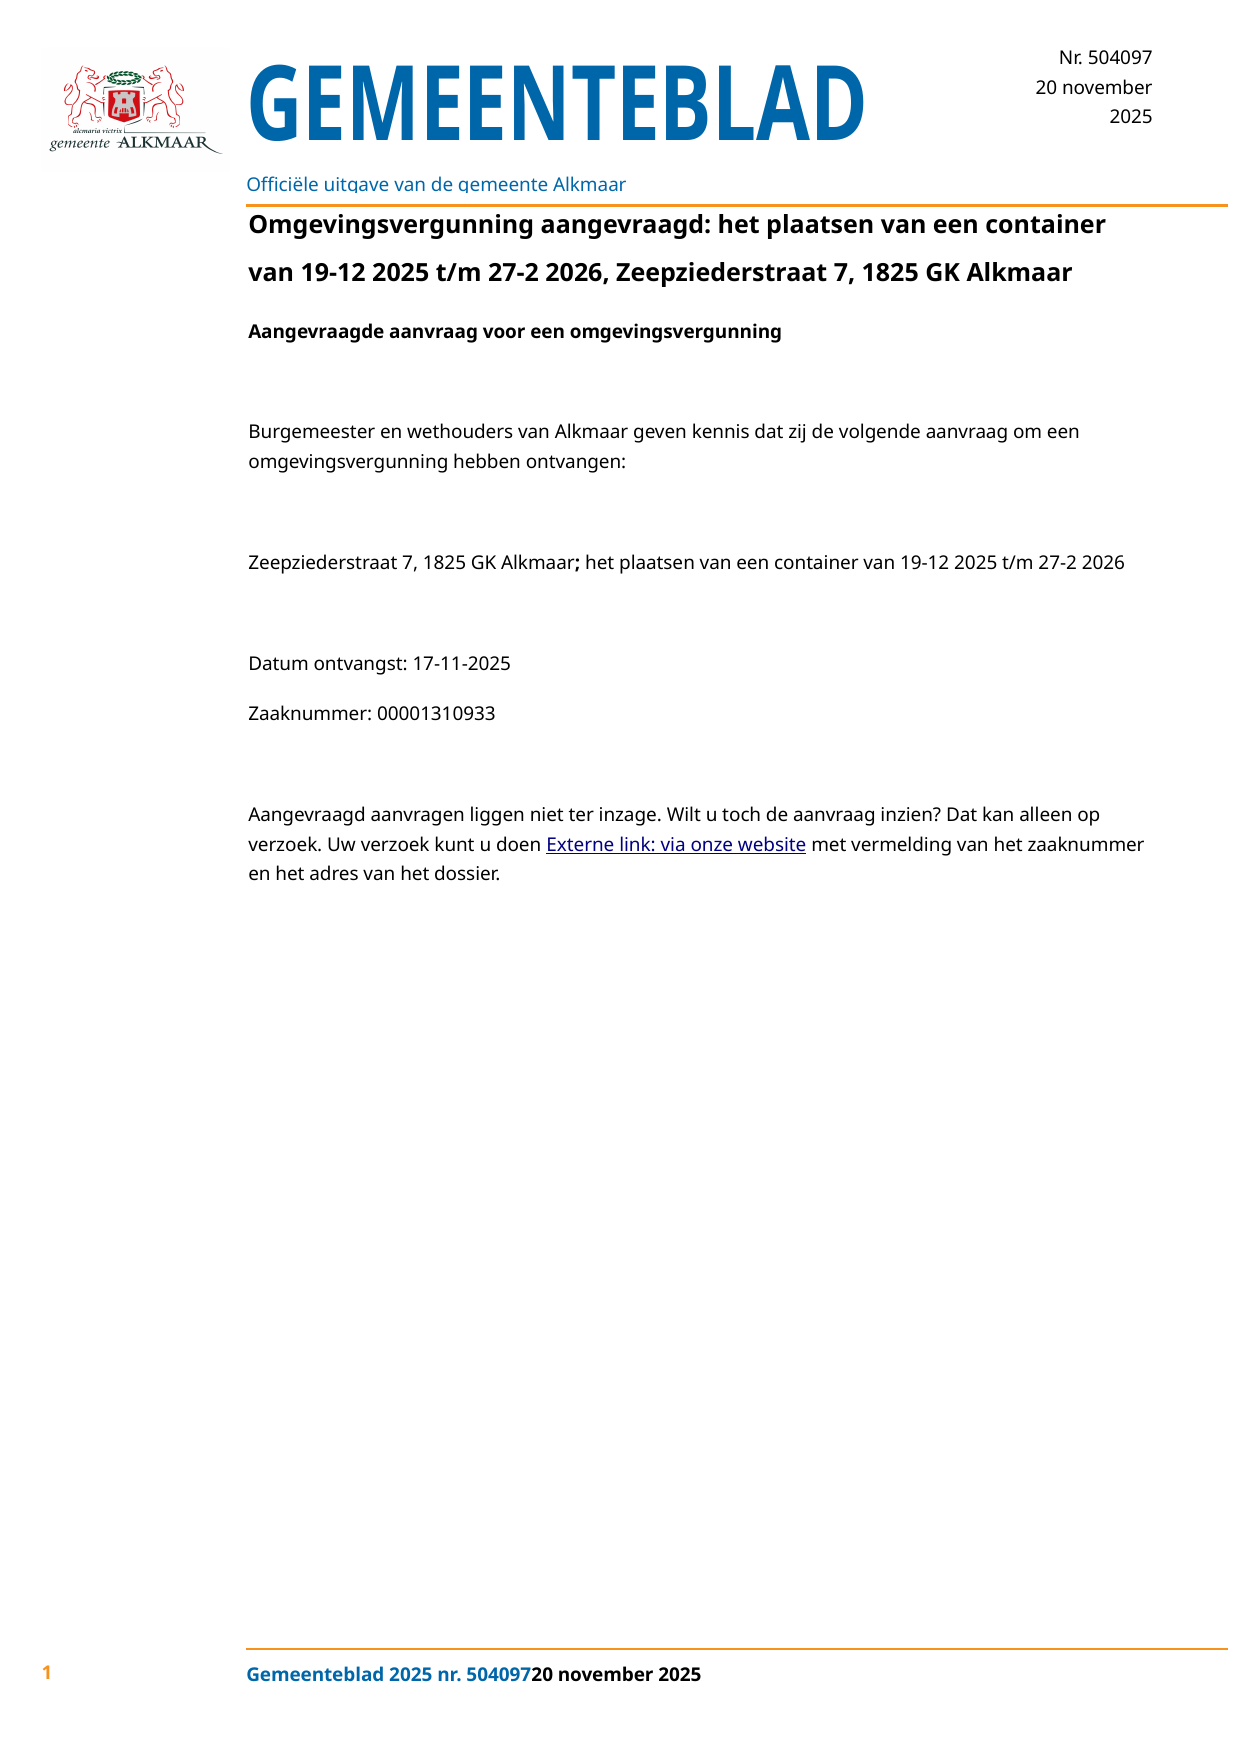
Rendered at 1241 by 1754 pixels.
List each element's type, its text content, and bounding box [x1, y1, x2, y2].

text Zaaknummer: 00001310933 [248, 700, 1152, 726]
text Aangevraagde aanvraag voor een omgevingsvergunning [248, 318, 1152, 344]
text Omgevingsvergunning aangevraagd: het plaatsen van een container van 19-12 2025 t/m 27-2 2026, Zeepziederstraat 7, 1825 GK Alkmaar [248, 207, 1152, 288]
picture [41, 47, 231, 172]
text Burgemeester en wethouders van Alkmaar geven kennis dat zij de volgende aanvraag om een omgevingsvergunning hebben ontvangen: [248, 419, 1152, 474]
text Zeepziederstraat 7, 1825 GK Alkmaar; het plaatsen van een container van 19-12 2025 t/m 27-2 2026 [248, 549, 1152, 575]
text Aangevraagd aanvragen liggen niet ter inzage. Wilt u toch de aanvraag inzien? Dat kan alleen op verzoek. Uw verzoek kunt u doen Externe link: via onze website met vermelding van het zaaknummer en het adres van het dossier. [248, 801, 1152, 886]
text Datum ontvangst: 17-11-2025 [248, 650, 1152, 676]
